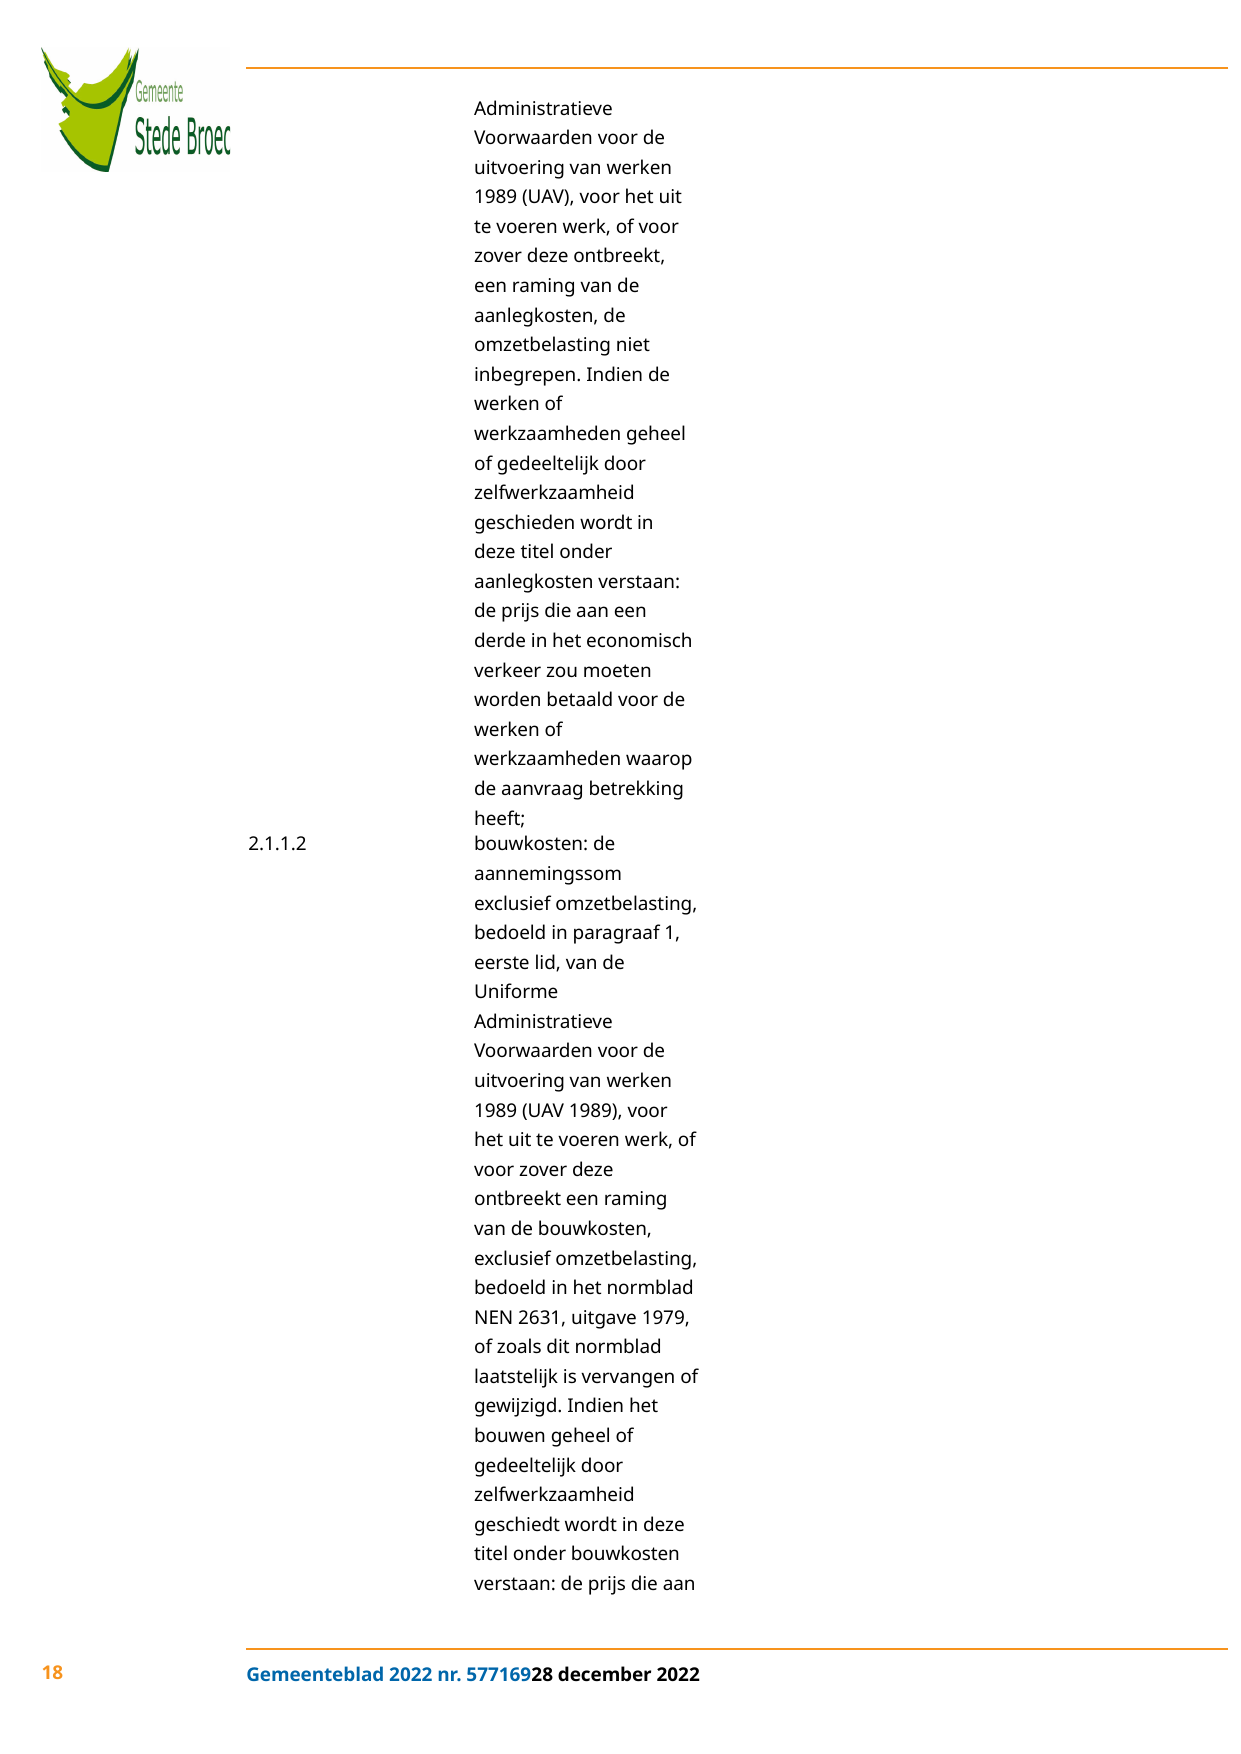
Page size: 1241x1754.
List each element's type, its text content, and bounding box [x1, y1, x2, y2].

table_cell [926, 95, 1152, 831]
table_cell 2.1.1.2 [248, 831, 474, 1596]
table_cell Administratieve Voorwaarden voor de uitvoering van werken 1989 (UAV), voor het uit te voeren werk, of voor zover deze ontbreekt, een raming van de aanlegkosten, de omzetbelasting niet inbegrepen. Indien de werken of werkzaamheden geheel of gedeeltelijk door zelfwerkzaamheid geschieden wordt in deze titel onder aanlegkosten verstaan: de prijs die aan een derde in het economisch verkeer zou moeten worden betaald voor de werken of werkzaamheden waarop de aanvraag betrekking heeft; [474, 95, 700, 831]
picture [41, 47, 231, 172]
table_cell [700, 95, 926, 831]
table_cell [926, 831, 1152, 1596]
table_cell bouwkosten: de aannemingssom exclusief omzetbelasting, bedoeld in paragraaf 1, eerste lid, van de Uniforme Administratieve Voorwaarden voor de uitvoering van werken 1989 (UAV 1989), voor het uit te voeren werk, of voor zover deze ontbreekt een raming van de bouwkosten, exclusief omzetbelasting, bedoeld in het normblad NEN 2631, uitgave 1979, of zoals dit normblad laatstelijk is vervangen of gewijzigd. Indien het bouwen geheel of gedeeltelijk door zelfwerkzaamheid geschiedt wordt in deze titel onder bouwkosten verstaan: de prijs die aan [474, 831, 700, 1596]
table_cell [248, 95, 474, 831]
table_cell [700, 831, 926, 1596]
